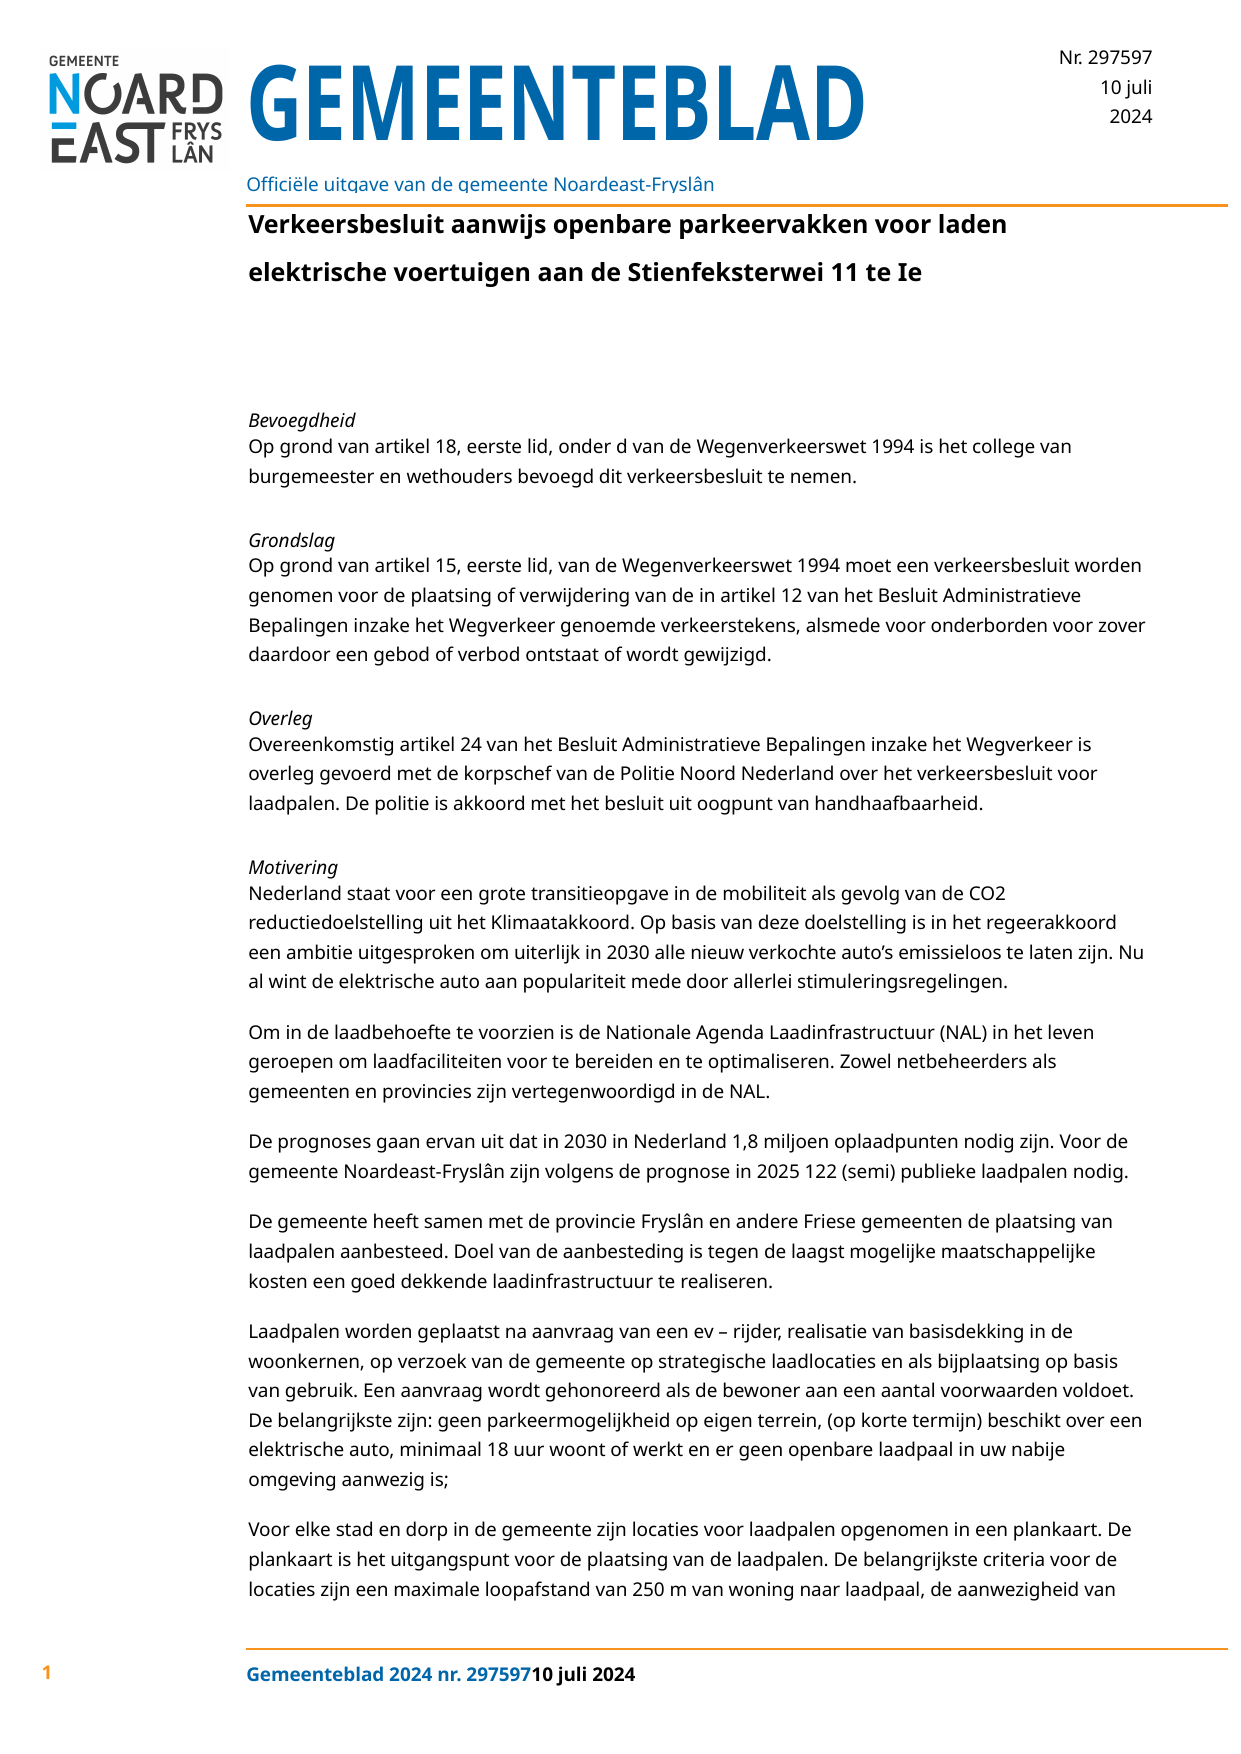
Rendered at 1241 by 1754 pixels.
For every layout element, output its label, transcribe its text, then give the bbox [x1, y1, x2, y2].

text Overeenkomstig artikel 24 van het Besluit Administratieve Bepalingen inzake het Wegverkeer is overleg gevoerd met de korpschef van de Politie Noord Nederland over het verkeersbesluit voor laadpalen. De politie is akkoord met het besluit uit oogpunt van handhaafbaarheid. [248, 731, 1152, 816]
text Verkeersbesluit aanwijs openbare parkeervakken voor laden elektrische voertuigen aan de Stienfeksterwei 11 te Ie [248, 207, 1152, 288]
text Overleg [248, 705, 1152, 731]
picture [41, 47, 231, 172]
text De gemeente heeft samen met de provincie Fryslân en andere Friese gemeenten de plaatsing van laadpalen aanbesteed. Doel van de aanbesteding is tegen de laagst mogelijke maatschappelijke kosten een goed dekkende laadinfrastructuur te realiseren. [248, 1209, 1152, 1293]
text Op grond van artikel 18, eerste lid, onder d van de Wegenverkeerswet 1994 is het college van burgemeester en wethouders bevoegd dit verkeersbesluit te nemen. [248, 433, 1152, 489]
text Nederland staat voor een grote transitieopgave in de mobiliteit als gevolg van de CO2 reductiedoelstelling uit het Klimaatakkoord. Op basis van deze doelstelling is in het regeerakkoord een ambitie uitgesproken om uiterlijk in 2030 alle nieuw verkochte auto’s emissieloos te laten zijn. Nu al wint de elektrische auto aan populariteit mede door allerlei stimuleringsregelingen. [248, 880, 1152, 994]
text Om in de laadbehoefte te voorzien is de Nationale Agenda Laadinfrastructuur (NAL) in het leven geroepen om laadfaciliteiten voor te bereiden en te optimaliseren. Zowel netbeheerders als gemeenten en provincies zijn vertegenwoordigd in de NAL. [248, 1019, 1152, 1104]
text Laadpalen worden geplaatst na aanvraag van een ev – rijder, realisatie van basisdekking in de woonkernen, op verzoek van de gemeente op strategische laadlocaties en als bijplaatsing op basis van gebruik. Een aanvraag wordt gehonoreerd als de bewoner aan een aantal voorwaarden voldoet. De belangrijkste zijn: geen parkeermogelijkheid op eigen terrein, (op korte termijn) beschikt over een elektrische auto, minimaal 18 uur woont of werkt en er geen openbare laadpaal in uw nabije omgeving aanwezig is; [248, 1318, 1152, 1492]
text De prognoses gaan ervan uit dat in 2030 in Nederland 1,8 miljoen oplaadpunten nodig zijn. Voor de gemeente Noardeast-Fryslân zijn volgens de prognose in 2025 122 (semi) publieke laadpalen nodig. [248, 1129, 1152, 1184]
text Voor elke stad en dorp in de gemeente zijn locaties voor laadpalen opgenomen in een plankaart. De plankaart is het uitgangspunt voor de plaatsing van de laadpalen. De belangrijkste criteria voor de locaties zijn een maximale loopafstand van 250 m van woning naar laadpaal, de aanwezigheid van [248, 1517, 1152, 1601]
text Op grond van artikel 15, eerste lid, van de Wegenverkeerswet 1994 moet een verkeersbesluit worden genomen voor de plaatsing of verwijdering van de in artikel 12 van het Besluit Administratieve Bepalingen inzake het Wegverkeer genoemde verkeerstekens, alsmede voor onderborden voor zover daardoor een gebod of verbod ontstaat of wordt gewijzigd. [248, 553, 1152, 667]
text Grondslag [248, 527, 1152, 553]
text Motivering [248, 854, 1152, 880]
text Bevoegdheid [248, 408, 1152, 433]
